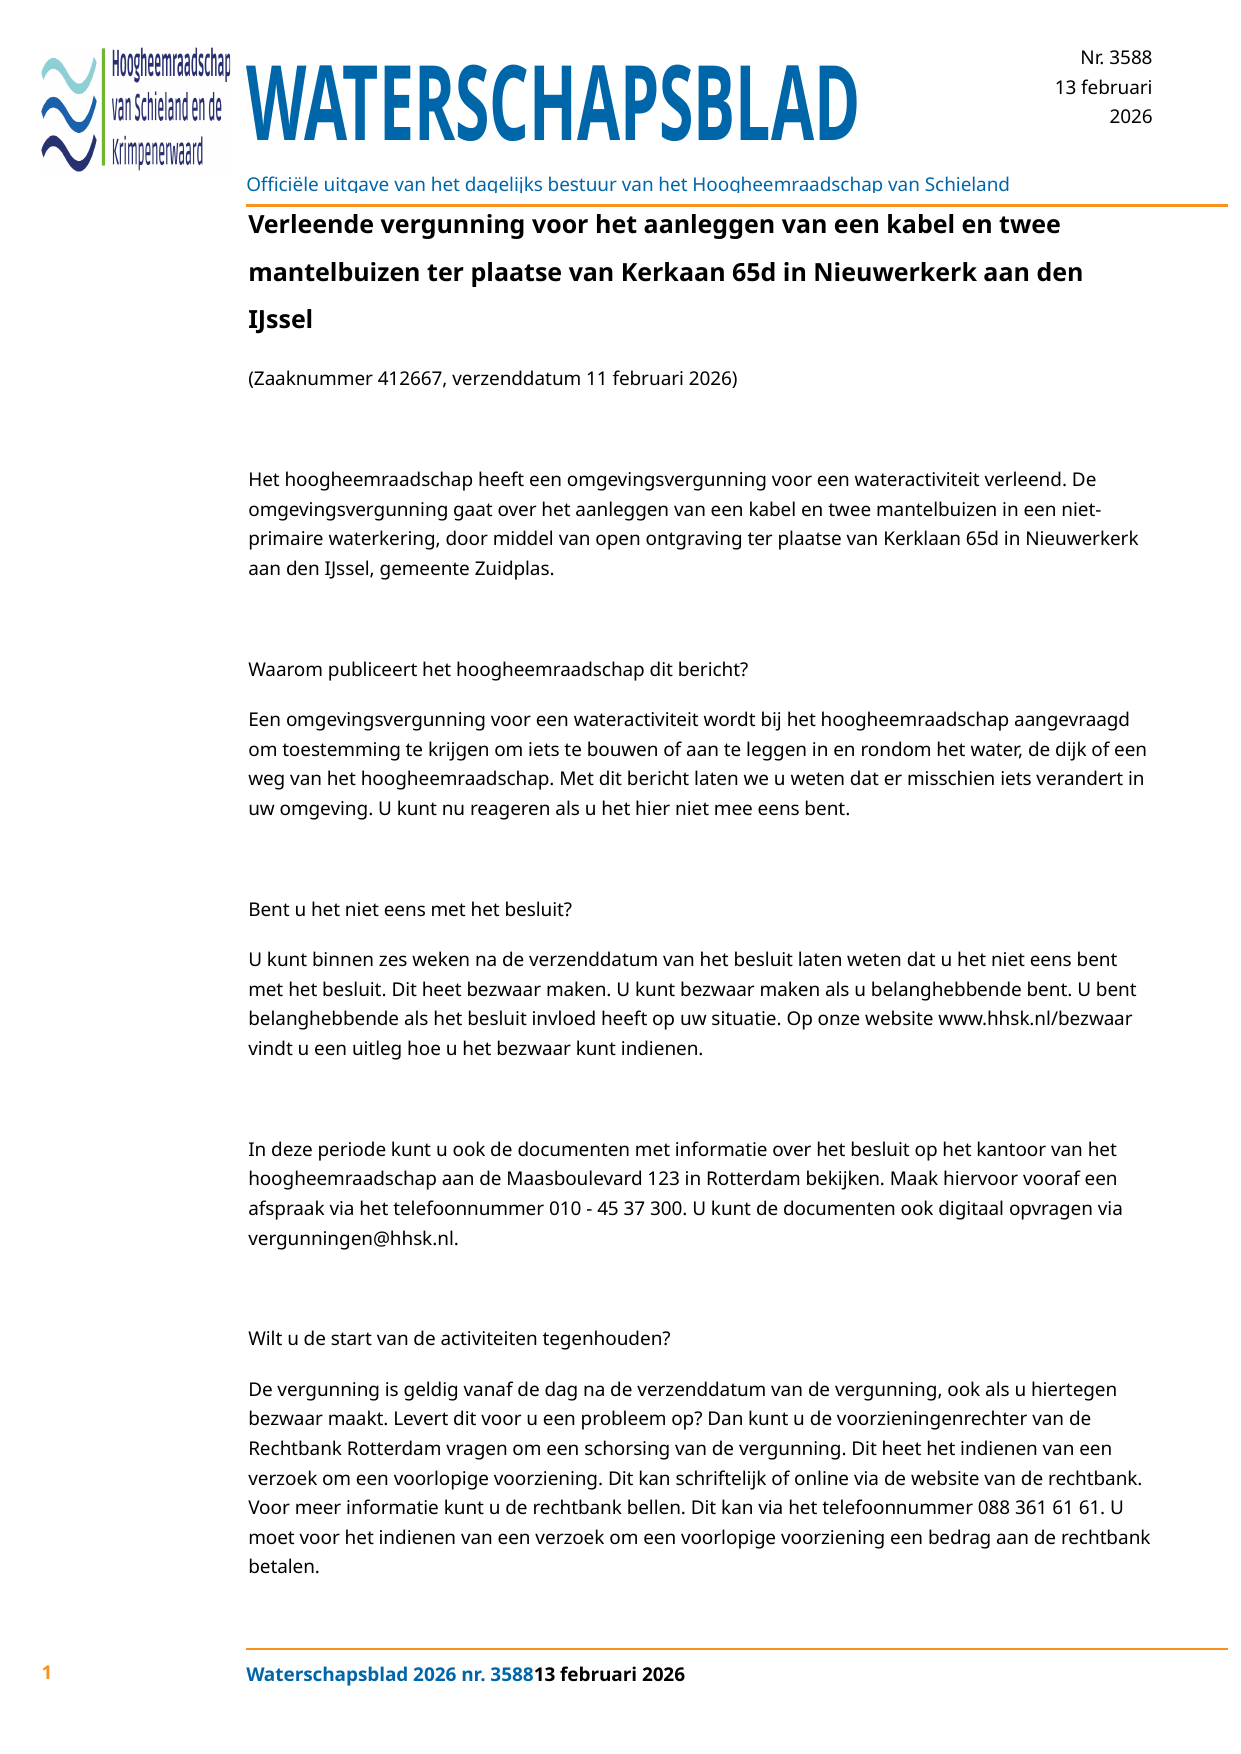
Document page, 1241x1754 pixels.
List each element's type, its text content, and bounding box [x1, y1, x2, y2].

text Waarom publiceert het hoogheemraadschap dit bericht? [248, 656, 1152, 682]
text Verleende vergunning voor het aanleggen van een kabel en twee mantelbuizen ter plaatse van Kerkaan 65d in Nieuwerkerk aan den IJssel [248, 207, 1152, 336]
text De vergunning is geldig vanaf de dag na de verzenddatum van de vergunning, ook als u hiertegen bezwaar maakt. Levert dit voor u een probleem op? Dan kunt u de voorzieningenrechter van de Rechtbank Rotterdam vragen om een schorsing van de vergunning. Dit heet het indienen van een verzoek om een voorlopige voorziening. Dit kan schriftelijk of online via de website van de rechtbank. Voor meer informatie kunt u de rechtbank bellen. Dit kan via het telefoonnummer 088 361 61 61. U moet voor het indienen van een verzoek om een voorlopige voorziening een bedrag aan de rechtbank betalen. [248, 1376, 1152, 1579]
text Wilt u de start van de activiteiten tegenhouden? [248, 1326, 1152, 1351]
text Een omgevingsvergunning voor een wateractiviteit wordt bij het hoogheemraadschap aangevraagd om toestemming te krijgen om iets te bouwen of aan te leggen in en rondom het water, de dijk of een weg van het hoogheemraadschap. Met dit bericht laten we u weten dat er misschien iets verandert in uw omgeving. U kunt nu reageren als u het hier niet mee eens bent. [248, 706, 1152, 821]
text Het hoogheemraadschap heeft een omgevingsvergunning voor een wateractiviteit verleend. De omgevingsvergunning gaat over het aanleggen van een kabel en twee mantelbuizen in een niet-primaire waterkering, door middel van open ontgraving ter plaatse van Kerklaan 65d in Nieuwerkerk aan den IJssel, gemeente Zuidplas. [248, 466, 1152, 581]
text In deze periode kunt u ook de documenten met informatie over het besluit op het kantoor van het hoogheemraadschap aan de Maasboulevard 123 in Rotterdam bekijken. Maak hiervoor vooraf een afspraak via het telefoonnummer 010 - 45 37 300. U kunt de documenten ook digitaal opvragen via vergunningen@hhsk.nl. [248, 1136, 1152, 1250]
picture [41, 47, 231, 172]
text Bent u het niet eens met het besluit? [248, 896, 1152, 922]
text U kunt binnen zes weken na de verzenddatum van het besluit laten weten dat u het niet eens bent met het besluit. Dit heet bezwaar maken. U kunt bezwaar maken als u belanghebbende bent. U bent belanghebbende als het besluit invloed heeft op uw situatie. Op onze website www.hhsk.nl/bezwaar vindt u een uitleg hoe u het bezwaar kunt indienen. [248, 946, 1152, 1061]
text (Zaaknummer 412667, verzenddatum 11 februari 2026) [248, 366, 1152, 391]
